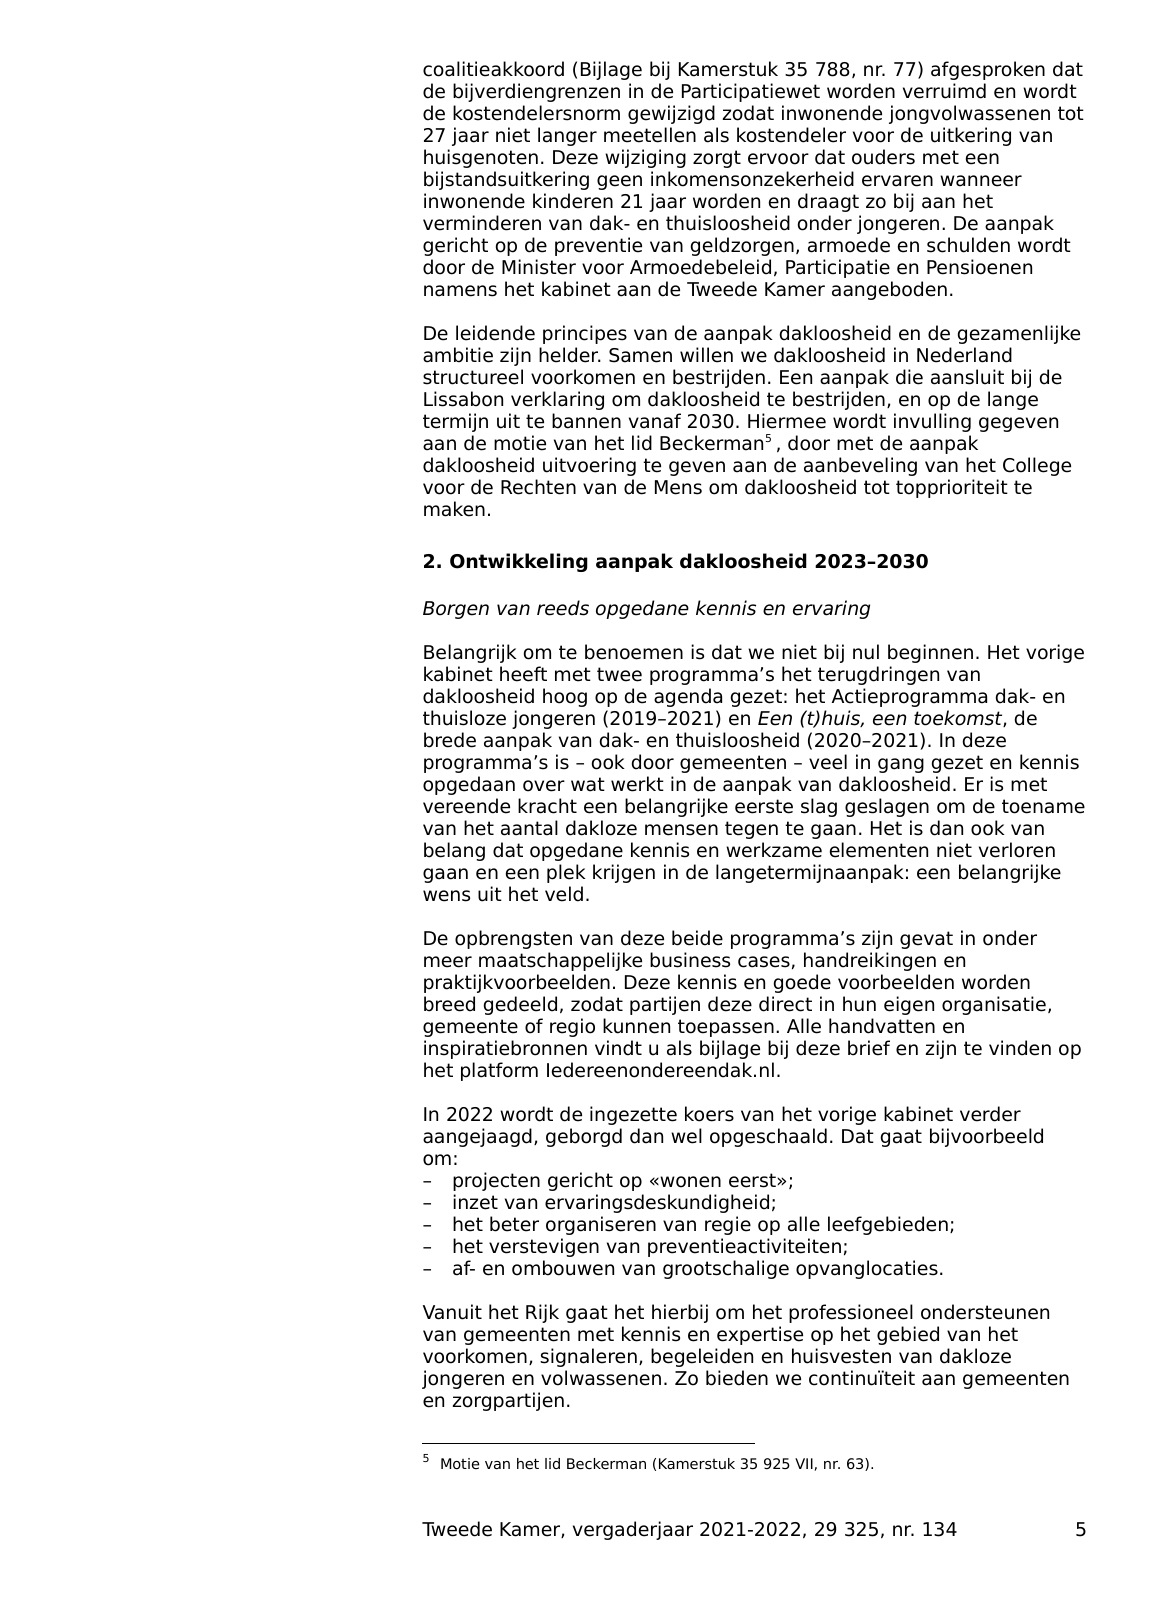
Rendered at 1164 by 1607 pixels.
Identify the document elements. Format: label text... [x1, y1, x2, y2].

text – het verstevigen van preventieactiviteiten; [422, 1236, 1087, 1258]
subtitle 2. Ontwikkeling aanpak dakloosheid 2023–2030 [422, 551, 1087, 573]
text coalitieakkoord (Bijlage bij Kamerstuk 35 788, nr. 77) afgesproken dat de bijverdiengrenzen in de Participatiewet worden verruimd en wordt de kostendelersnorm gewijzigd zodat inwonende jongvolwassenen tot 27 jaar niet langer meetellen als kostendeler voor de uitkering van huisgenoten. Deze wijziging zorgt ervoor dat ouders met een bijstandsuitkering geen inkomensonzekerheid ervaren wanneer inwonende kinderen 21 jaar worden en draagt zo bij aan het verminderen van dak- en thuisloosheid onder jongeren. De aanpak gericht op de preventie van geldzorgen, armoede en schulden wordt door de Minister voor Armoedebeleid, Participatie en Pensioenen namens het kabinet aan de Tweede Kamer aangeboden. [422, 59, 1087, 301]
text Belangrijk om te benoemen is dat we niet bij nul beginnen. Het vorige kabinet heeft met twee programma’s het terugdringen van dakloosheid hoog op de agenda gezet: het Actieprogramma dak- en thuisloze jongeren (2019–2021) en Een (t)huis, een toekomst, de brede aanpak van dak- en thuisloosheid (2020–2021). In deze programma’s is – ook door gemeenten – veel in gang gezet en kennis opgedaan over wat werkt in de aanpak van dakloosheid. Er is met vereende kracht een belangrijke eerste slag geslagen om de toename van het aantal dakloze mensen tegen te gaan. Het is dan ook van belang dat opgedane kennis en werkzame elementen niet verloren gaan en een plek krijgen in de langetermijnaanpak: een belangrijke wens uit het veld. [422, 642, 1087, 906]
text In 2022 wordt de ingezette koers van het vorige kabinet verder aangejaagd, geborgd dan wel opgeschaald. Dat gaat bijvoorbeeld om: [422, 1104, 1087, 1170]
subtitle Borgen van reeds opgedane kennis en ervaring [422, 598, 1087, 620]
text – af- en ombouwen van grootschalige opvanglocaties. [422, 1258, 1087, 1280]
text Motie van het lid Beckerman (Kamerstuk 35 925 VII, nr. 63). [422, 1452, 1087, 1474]
text – inzet van ervaringsdeskundigheid; [422, 1192, 1087, 1214]
text De opbrengsten van deze beide programma’s zijn gevat in onder meer maatschappelijke business cases, handreikingen en praktijkvoorbeelden. Deze kennis en goede voorbeelden worden breed gedeeld, zodat partijen deze direct in hun eigen organisatie, gemeente of regio kunnen toepassen. Alle handvatten en inspiratiebronnen vindt u als bijlage bij deze brief en zijn te vinden op het platform Iedereenondereendak.nl. [422, 928, 1087, 1082]
text – het beter organiseren van regie op alle leefgebieden; [422, 1214, 1087, 1236]
text – projecten gericht op «wonen eerst»; [422, 1170, 1087, 1192]
text Vanuit het Rijk gaat het hierbij om het professioneel ondersteunen van gemeenten met kennis en expertise op het gebied van het voorkomen, signaleren, begeleiden en huisvesten van dakloze jongeren en volwassenen. Zo bieden we continuïteit aan gemeenten en zorgpartijen. [422, 1302, 1087, 1412]
text De leidende principes van de aanpak dakloosheid en de gezamenlijke ambitie zijn helder. Samen willen we dakloosheid in Nederland structureel voorkomen en bestrijden. Een aanpak die aansluit bij de Lissabon verklaring om dakloosheid te bestrijden, en op de lange termijn uit te bannen vanaf 2030. Hiermee wordt invulling gegeven aan de motie van het lid Beckerman, door met de aanpak dakloosheid uitvoering te geven aan de aanbeveling van het College voor de Rechten van de Mens om dakloosheid tot topprioriteit te maken. [422, 323, 1087, 521]
